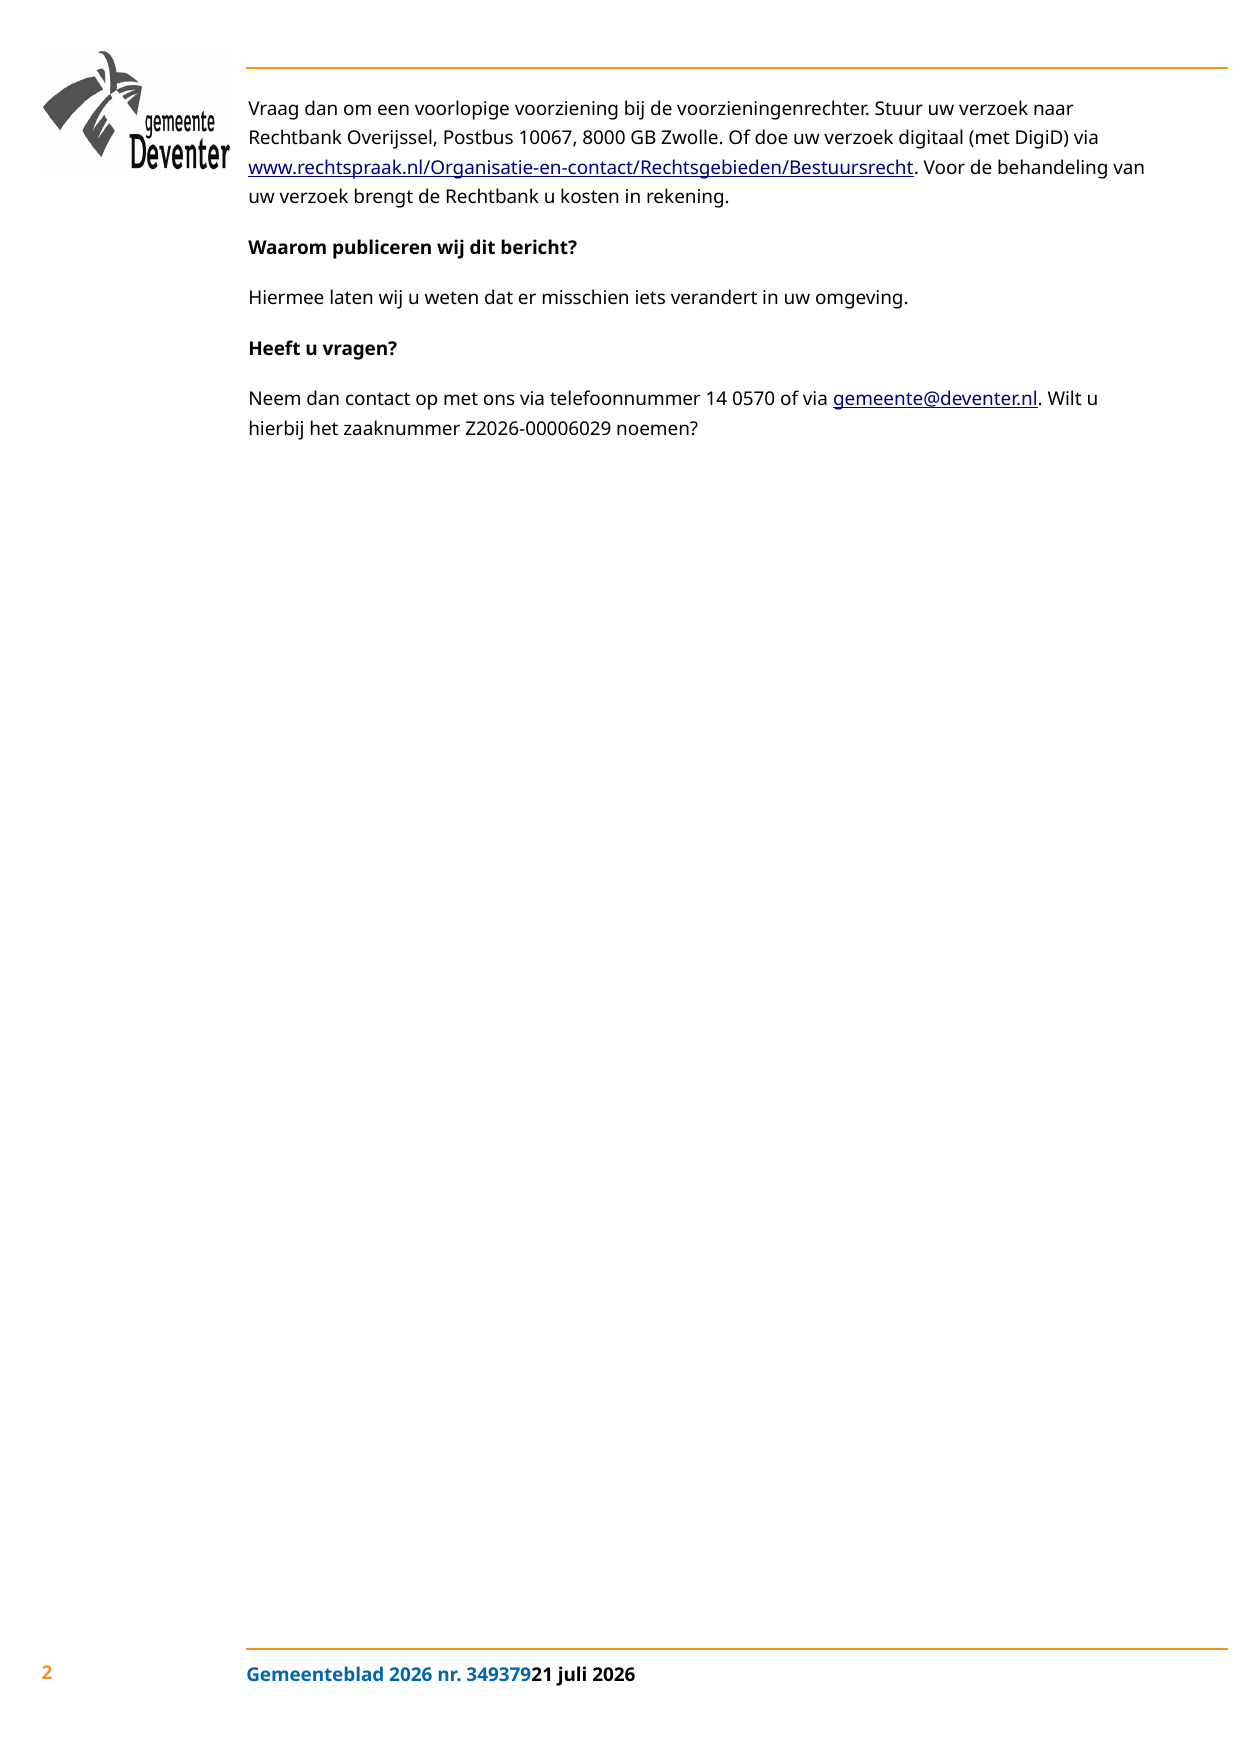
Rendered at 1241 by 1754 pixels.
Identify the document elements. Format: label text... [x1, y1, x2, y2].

text Waarom publiceren wij dit bericht? [248, 234, 1152, 260]
text Heeft u vragen? [248, 335, 1152, 361]
picture [41, 47, 231, 172]
text Hiermee laten wij u weten dat er misschien iets verandert in uw omgeving. [248, 284, 1152, 310]
text Vraag dan om een voorlopige voorziening bij de voorzieningenrechter. Stuur uw verzoek naar Rechtbank Overijssel, Postbus 10067, 8000 GB Zwolle. Of doe uw verzoek digitaal (met DigiD) via www.rechtspraak.nl/Organisatie-en-contact/Rechtsgebieden/Bestuursrecht. Voor de behandeling van uw verzoek brengt de Rechtbank u kosten in rekening. [248, 95, 1152, 209]
text Neem dan contact op met ons via telefoonnummer 14 0570 of via gemeente@deventer.nl. Wilt u hierbij het zaaknummer Z2026-00006029 noemen? [248, 385, 1152, 441]
